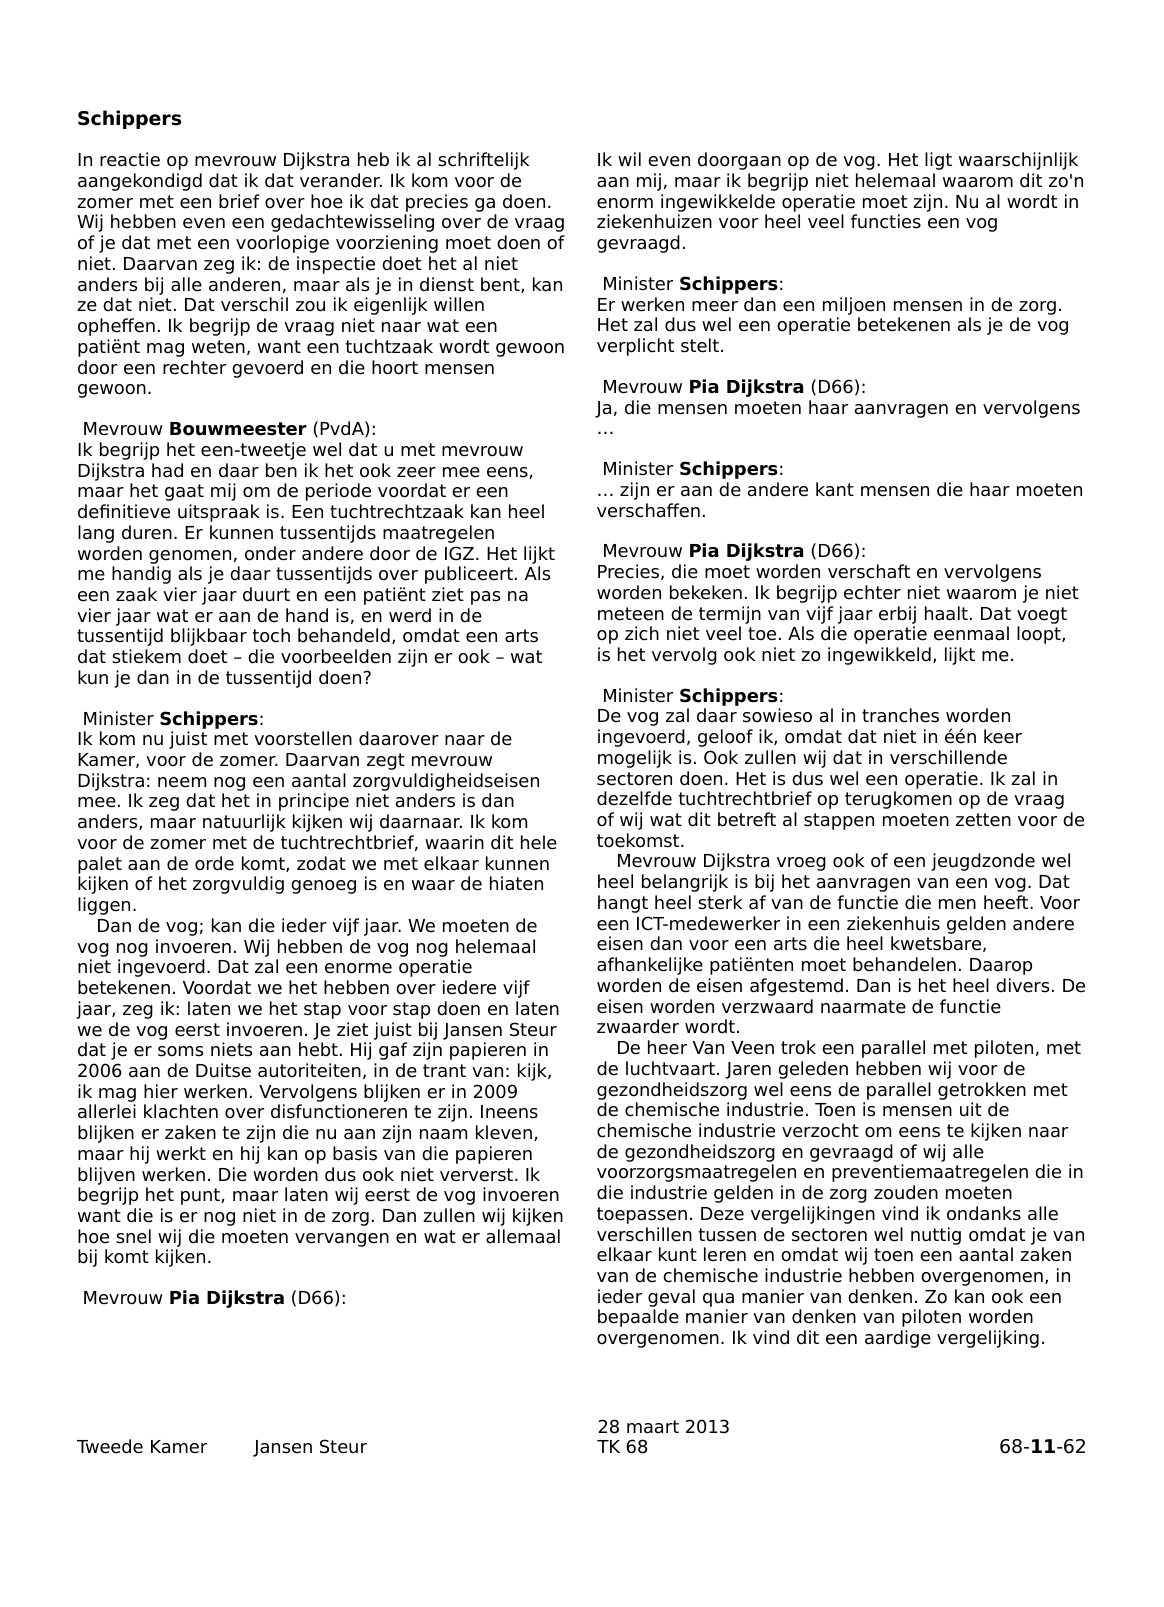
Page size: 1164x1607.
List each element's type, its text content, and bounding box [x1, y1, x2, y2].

text Minister Schippers: [77, 708, 567, 729]
text Mevrouw Pia Dijkstra (D66): [596, 377, 1087, 397]
text Dan de vog; kan die ieder vijf jaar. We moeten de vog nog invoeren. Wij hebben de vog nog helemaal niet ingevoerd. Dat zal een enorme operatie betekenen. Voordat we het hebben over iedere vijf jaar, zeg ik: laten we het stap voor stap doen en laten we de vog eerst invoeren. Je ziet juist bij Jansen Steur dat je er soms niets aan hebt. Hij gaf zijn papieren in 2006 aan de Duitse autoriteiten, in de trant van: kijk, ik mag hier werken. Vervolgens blijken er in 2009 allerlei klachten over disfunctioneren te zijn. Ineens blijken er zaken te zijn die nu aan zijn naam kleven, maar hij werkt en hij kan op basis van die papieren blijven werken. Die worden dus ook niet ververst. Ik begrijp het punt, maar laten wij eerst de vog invoeren want die is er nog niet in de zorg. Dan zullen wij kijken hoe snel wij die moeten vervangen en wat er allemaal bij komt kijken. [77, 916, 567, 1268]
text Ik begrijp het een-tweetje wel dat u met mevrouw Dijkstra had en daar ben ik het ook zeer mee eens, maar het gaat mij om de periode voordat er een definitieve uitspraak is. Een tuchtrechtzaak kan heel lang duren. Er kunnen tussentijds maatregelen worden genomen, onder andere door de IGZ. Het lijkt me handig als je daar tussentijds over publiceert. Als een zaak vier jaar duurt en een patiënt ziet pas na vier jaar wat er aan de hand is, en werd in de tussentijd blijkbaar toch behandeld, omdat een arts dat stiekem doet – die voorbeelden zijn er ook – wat kun je dan in de tussentijd doen? [77, 440, 567, 688]
text De vog zal daar sowieso al in tranches worden ingevoerd, geloof ik, omdat dat niet in één keer mogelijk is. Ook zullen wij dat in verschillende sectoren doen. Het is dus wel een operatie. Ik zal in dezelfde tuchtrechtbrief op terugkomen op de vraag of wij wat dit betreft al stappen moeten zetten voor de toekomst. [596, 706, 1087, 851]
text Er werken meer dan een miljoen mensen in de zorg. Het zal dus wel een operatie betekenen als je de vog verplicht stelt. [596, 294, 1087, 357]
text Mevrouw Pia Dijkstra (D66): [77, 1288, 567, 1309]
text De heer Van Veen trok een parallel met piloten, met de luchtvaart. Jaren geleden hebben wij voor de gezondheidszorg wel eens de parallel getrokken met de chemische industrie. Toen is mensen uit de chemische industrie verzocht om eens te kijken naar de gezondheidszorg en gevraagd of wij alle voorzorgsmaatregelen en preventiemaatregelen die in die industrie gelden in de zorg zouden moeten toepassen. Deze vergelijkingen vind ik ondanks alle verschillen tussen de sectoren wel nuttig omdat je van elkaar kunt leren en omdat wij toen een aantal zaken van de chemische industrie hebben overgenomen, in ieder geval qua manier van denken. Zo kan ook een bepaalde manier van denken van piloten worden overgenomen. Ik vind dit een aardige vergelijking. [596, 1038, 1087, 1349]
text Ik kom nu juist met voorstellen daarover naar de Kamer, voor de zomer. Daarvan zegt mevrouw Dijkstra: neem nog een aantal zorgvuldigheidseisen mee. Ik zeg dat het in principe niet anders is dan anders, maar natuurlijk kijken wij daarnaar. Ik kom voor de zomer met de tuchtrechtbrief, waarin dit hele palet aan de orde komt, zodat we met elkaar kunnen kijken of het zorgvuldig genoeg is en waar de hiaten liggen. [77, 729, 567, 916]
text … zijn er aan de andere kant mensen die haar moeten verschaffen. [596, 480, 1087, 521]
text Mevrouw Dijkstra vroeg ook of een jeugdzonde wel heel belangrijk is bij het aanvragen van een vog. Dat hangt heel sterk af van de functie die men heeft. Voor een ICT-medewerker in een ziekenhuis gelden andere eisen dan voor een arts die heel kwetsbare, afhankelijke patiënten moet behandelen. Daarop worden de eisen afgestemd. Dan is het heel divers. De eisen worden verzwaard naarmate de functie zwaarder wordt. [596, 851, 1087, 1038]
text Ja, die mensen moeten haar aanvragen en vervolgens … [596, 397, 1087, 439]
text Minister Schippers: [596, 274, 1087, 294]
text Mevrouw Pia Dijkstra (D66): [596, 541, 1087, 562]
text Minister Schippers: [596, 459, 1087, 480]
text In reactie op mevrouw Dijkstra heb ik al schriftelijk aangekondigd dat ik dat verander. Ik kom voor de zomer met een brief over hoe ik dat precies ga doen. Wij hebben even een gedachtewisseling over de vraag of je dat met een voorlopige voorziening moet doen of niet. Daarvan zeg ik: de inspectie doet het al niet anders bij alle anderen, maar als je in dienst bent, kan ze dat niet. Dat verschil zou ik eigenlijk willen opheffen. Ik begrijp de vraag niet naar wat een patiënt mag weten, want een tuchtzaak wordt gewoon door een rechter gevoerd en die hoort mensen gewoon. [77, 150, 567, 399]
text Precies, die moet worden verschaft en vervolgens worden bekeken. Ik begrijp echter niet waarom je niet meteen de termijn van vijf jaar erbij haalt. Dat voegt op zich niet veel toe. Als die operatie eenmaal loopt, is het vervolg ook niet zo ingewikkeld, lijkt me. [596, 562, 1087, 666]
text Minister Schippers: [596, 686, 1087, 706]
text Ik wil even doorgaan op de vog. Het ligt waarschijnlijk aan mij, maar ik begrijp niet helemaal waarom dit zo'n enorm ingewikkelde operatie moet zijn. Nu al wordt in ziekenhuizen voor heel veel functies een vog gevraagd. [596, 150, 1087, 254]
text Mevrouw Bouwmeester (PvdA): [77, 419, 567, 440]
